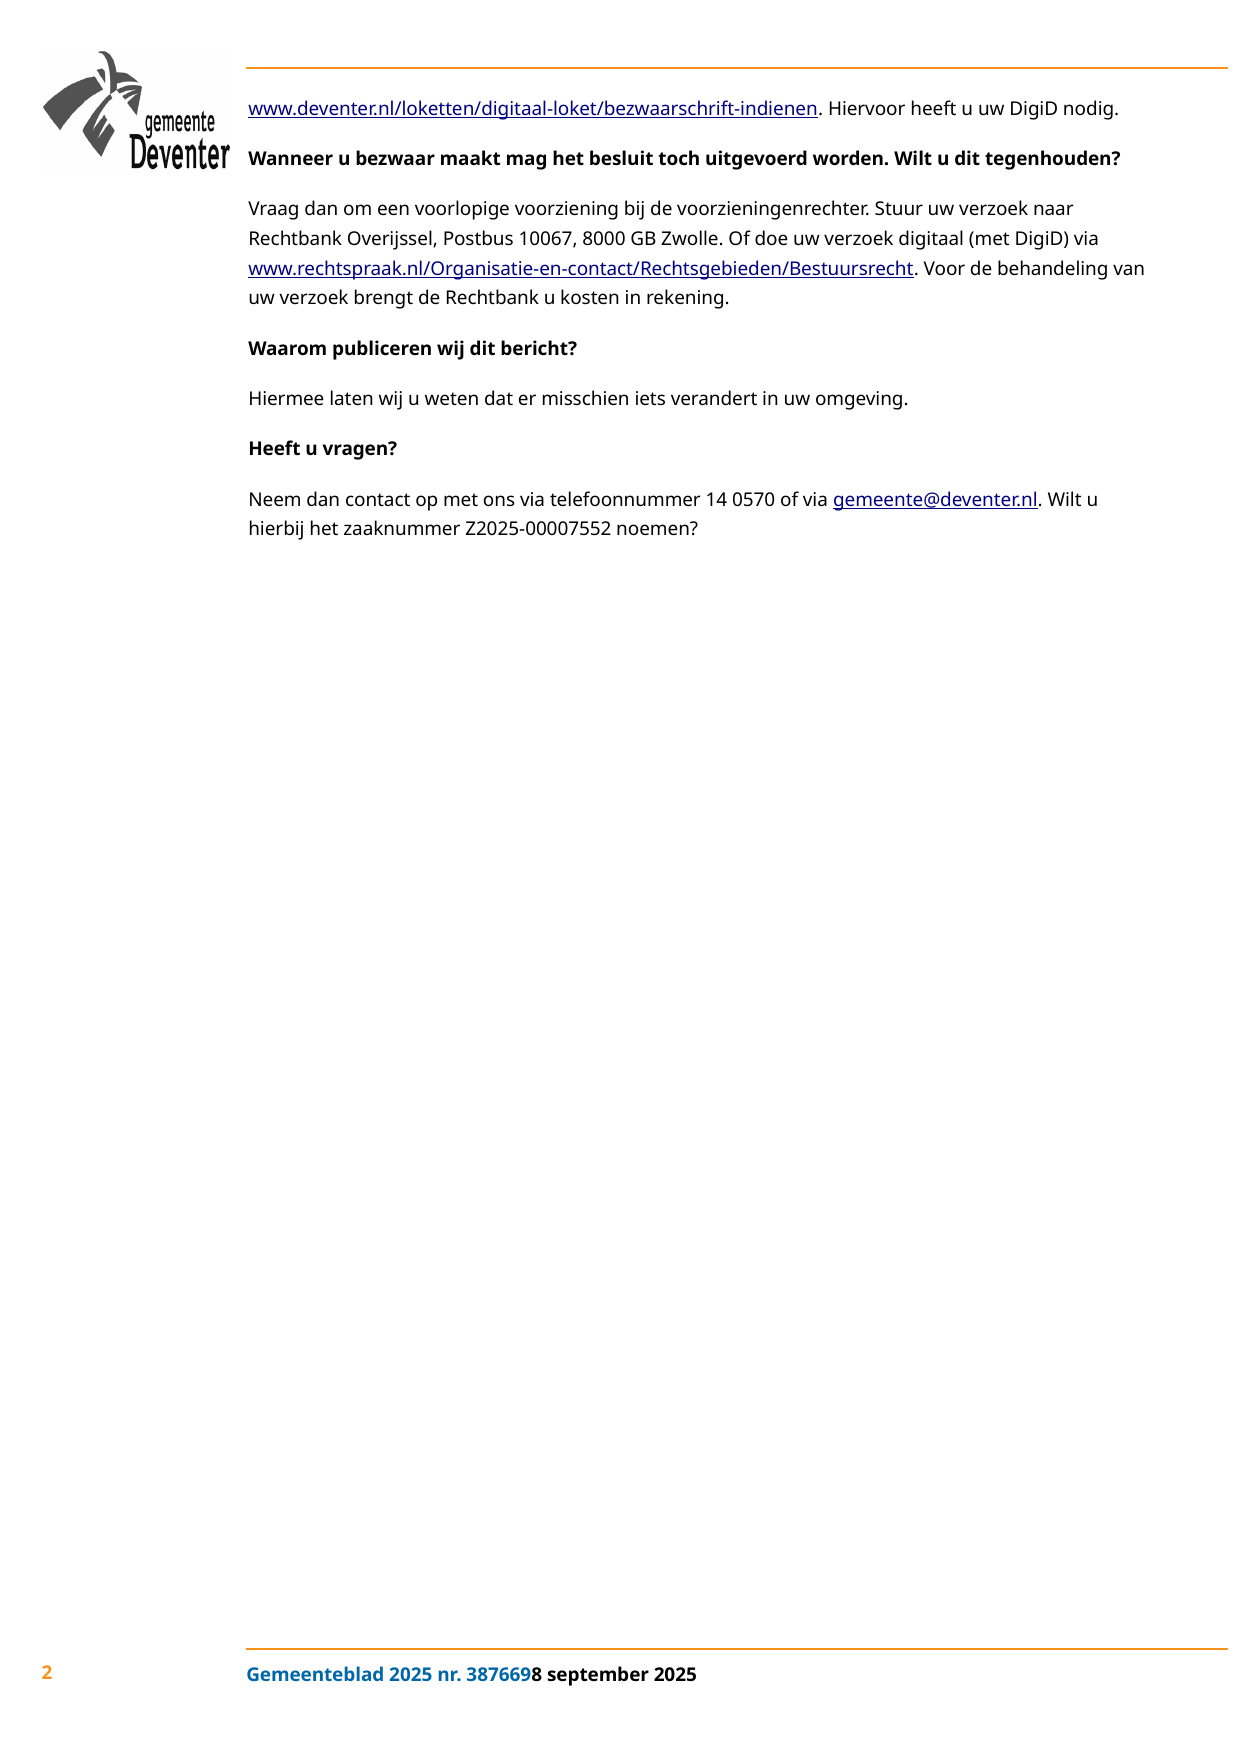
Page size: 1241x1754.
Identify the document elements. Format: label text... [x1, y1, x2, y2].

text Neem dan contact op met ons via telefoonnummer 14 0570 of via gemeente@deventer.nl. Wilt u hierbij het zaaknummer Z2025-00007552 noemen? [248, 486, 1152, 541]
text Waarom publiceren wij dit bericht? [248, 335, 1152, 361]
text www.deventer.nl/loketten/digitaal-loket/bezwaarschrift-indienen. Hiervoor heeft u uw DigiD nodig. [248, 95, 1152, 121]
text Vraag dan om een voorlopige voorziening bij de voorzieningenrechter. Stuur uw verzoek naar Rechtbank Overijssel, Postbus 10067, 8000 GB Zwolle. Of doe uw verzoek digitaal (met DigiD) via www.rechtspraak.nl/Organisatie-en-contact/Rechtsgebieden/Bestuursrecht. Voor de behandeling van uw verzoek brengt de Rechtbank u kosten in rekening. [248, 196, 1152, 310]
text Wanneer u bezwaar maakt mag het besluit toch uitgevoerd worden. Wilt u dit tegenhouden? [248, 145, 1152, 171]
picture [41, 47, 231, 172]
text Heeft u vragen? [248, 436, 1152, 461]
text Hiermee laten wij u weten dat er misschien iets verandert in uw omgeving. [248, 385, 1152, 411]
